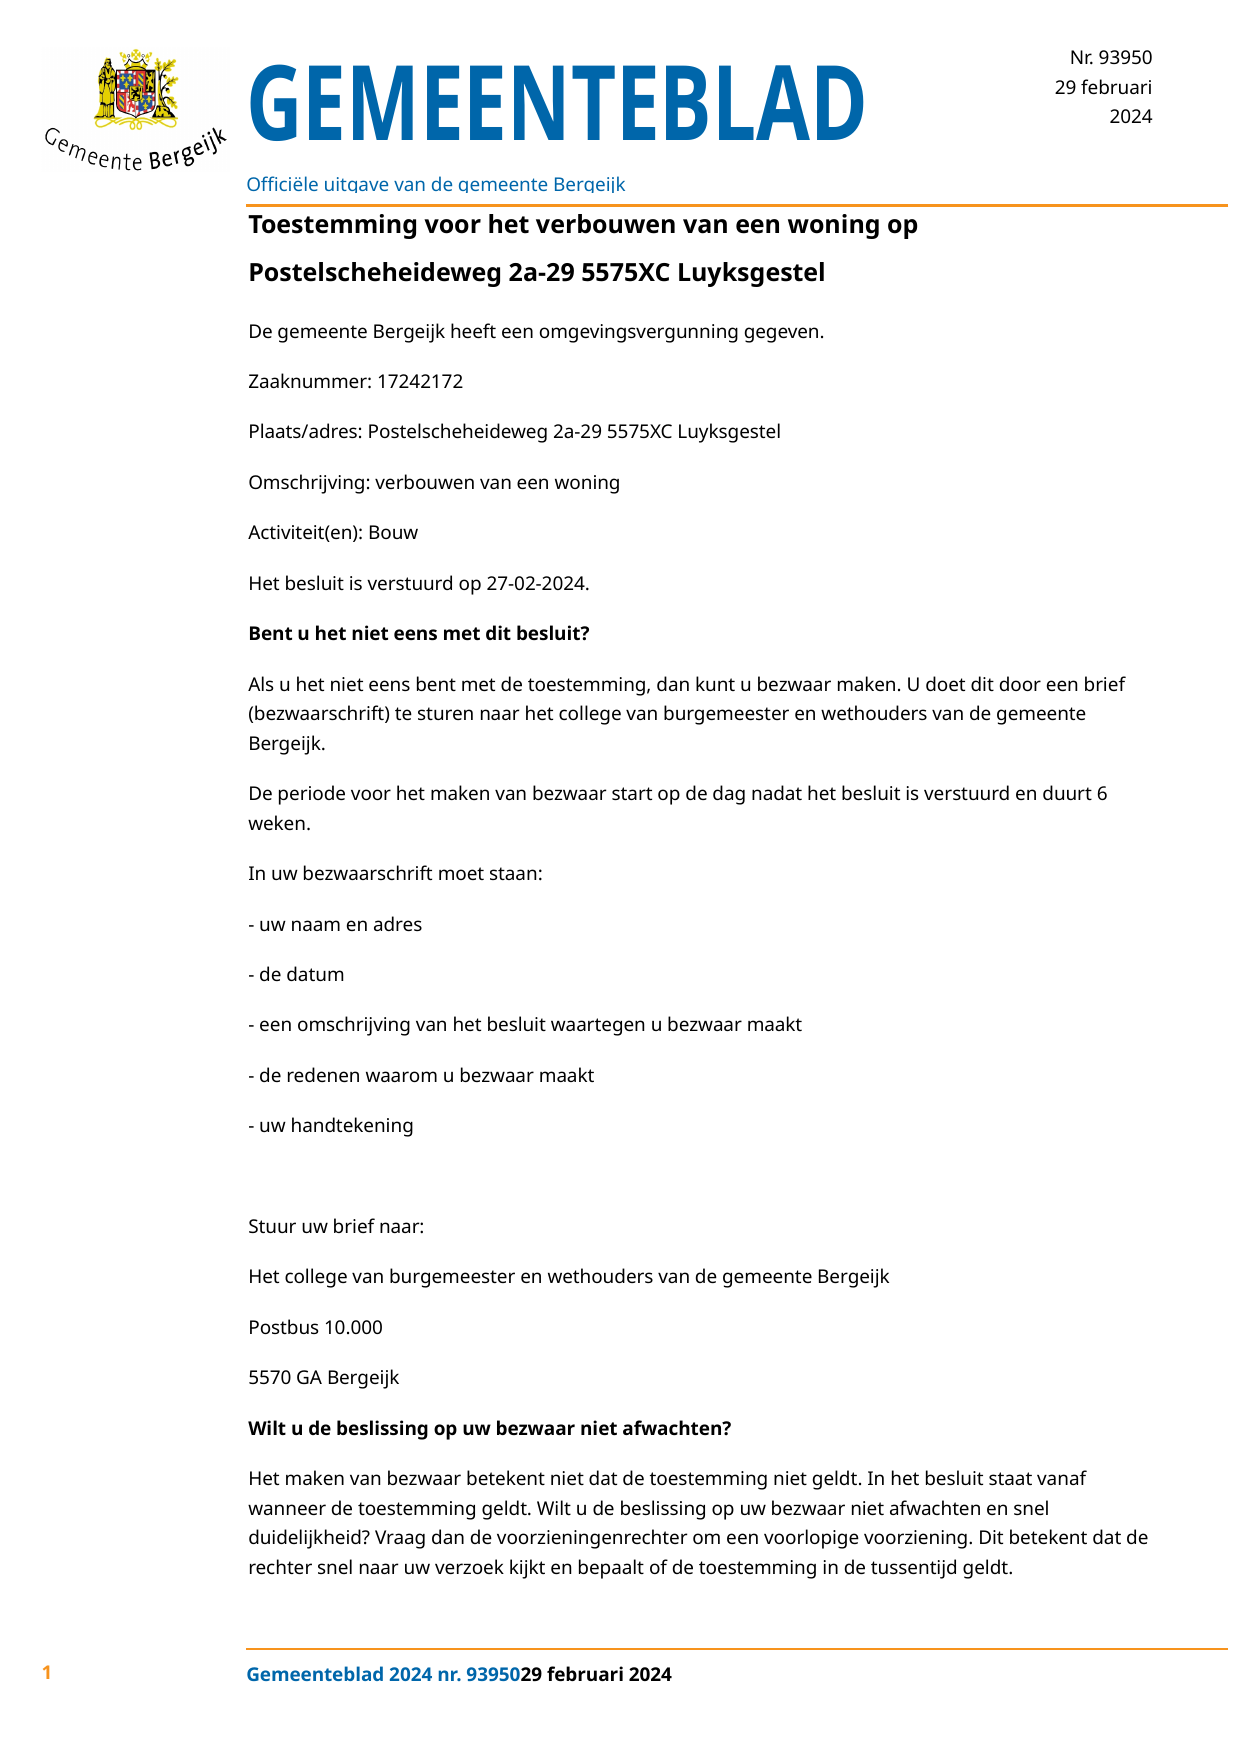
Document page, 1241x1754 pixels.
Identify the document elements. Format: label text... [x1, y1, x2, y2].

text - uw handtekening [248, 1112, 1152, 1138]
text - uw naam en adres [248, 911, 1152, 937]
text Plaats/adres: Postelscheheideweg 2a-29 5575XC Luyksgestel [248, 419, 1152, 444]
text Bent u het niet eens met dit besluit? [248, 620, 1152, 646]
text - de datum [248, 961, 1152, 987]
text - een omschrijving van het besluit waartegen u bezwaar maakt [248, 1012, 1152, 1037]
text Als u het niet eens bent met de toestemming, dan kunt u bezwaar maken. U doet dit door een brief (bezwaarschrift) te sturen naar het college van burgemeester en wethouders van de gemeente Bergeijk. [248, 671, 1152, 756]
text Wilt u de beslissing op uw bezwaar niet afwachten? [248, 1415, 1152, 1441]
text Toestemming voor het verbouwen van een woning op Postelscheheideweg 2a-29 5575XC Luyksgestel [248, 207, 1152, 288]
text Zaaknummer: 17242172 [248, 368, 1152, 394]
text In uw bezwaarschrift moet staan: [248, 860, 1152, 886]
text Stuur uw brief naar: [248, 1213, 1152, 1239]
text Postbus 10.000 [248, 1314, 1152, 1340]
text Het besluit is verstuurd op 27-02-2024. [248, 570, 1152, 596]
text Het maken van bezwaar betekent niet dat de toestemming niet geldt. In het besluit staat vanaf wanneer de toestemming geldt. Wilt u de beslissing op uw bezwaar niet afwachten en snel duidelijkheid? Vraag dan de voorzieningenrechter om een voorlopige voorziening. Dit betekent dat de rechter snel naar uw verzoek kijkt en bepaalt of de toestemming in de tussentijd geldt. [248, 1465, 1152, 1580]
text 5570 GA Bergeijk [248, 1364, 1152, 1390]
text De gemeente Bergeijk heeft een omgevingsvergunning gegeven. [248, 318, 1152, 344]
picture [41, 47, 231, 172]
text - de redenen waarom u bezwaar maakt [248, 1062, 1152, 1088]
text Het college van burgemeester en wethouders van de gemeente Bergeijk [248, 1264, 1152, 1289]
text Omschrijving: verbouwen van een woning [248, 469, 1152, 495]
text De periode voor het maken van bezwaar start op de dag nadat het besluit is verstuurd en duurt 6 weken. [248, 780, 1152, 836]
text Activiteit(en): Bouw [248, 519, 1152, 545]
